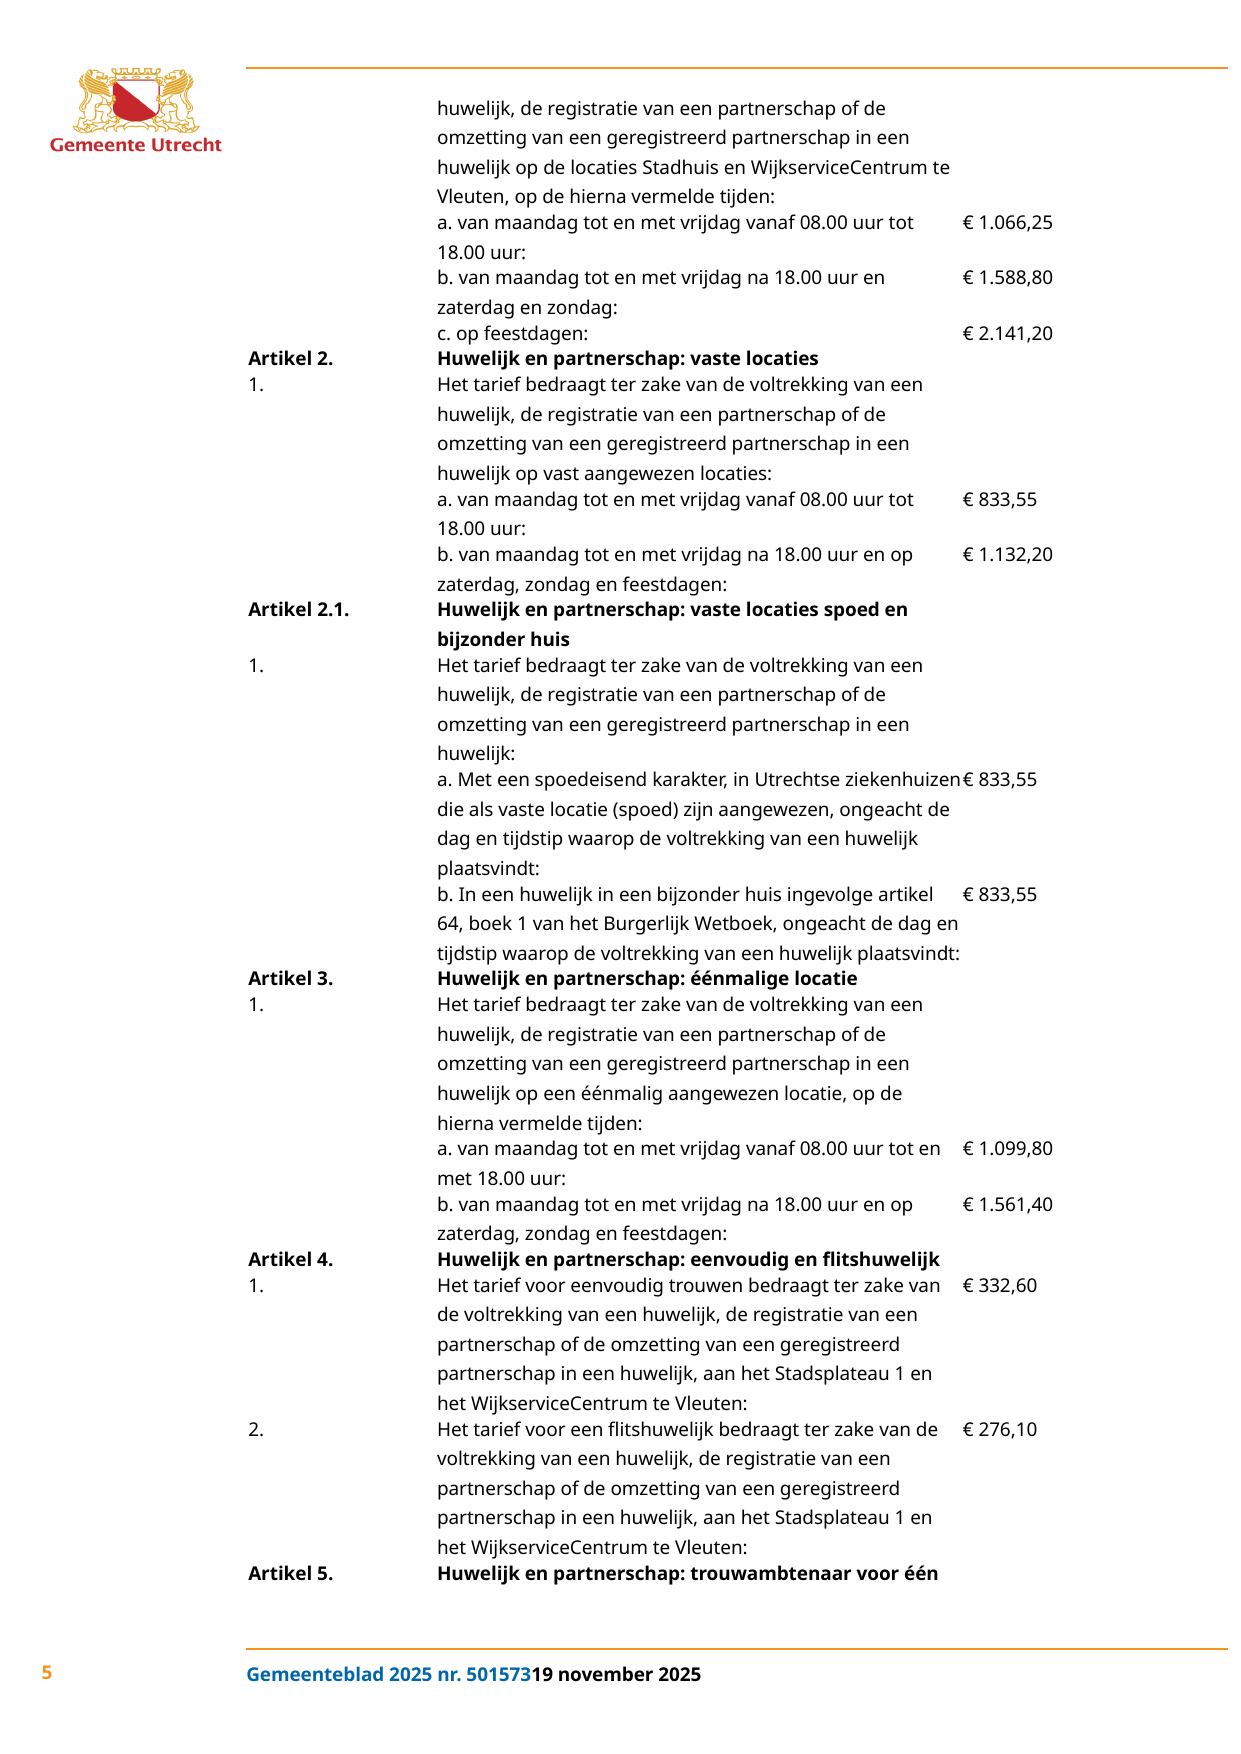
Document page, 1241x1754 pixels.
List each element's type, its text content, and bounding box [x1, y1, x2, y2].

picture [41, 47, 231, 172]
table_cell [963, 1560, 1152, 1586]
table_cell Het tarief voor eenvoudig trouwen bedraagt ter zake van de voltrekking van een huwelijk, de registratie van een partnerschap of de omzetting van een geregistreerd partnerschap in een huwelijk, aan het Stadsplateau 1 en het WijkserviceCentrum te Vleuten: [437, 1272, 963, 1416]
table_cell [248, 265, 437, 320]
table_cell Artikel 2.1. [248, 596, 437, 652]
table_cell Artikel 5. [248, 1560, 437, 1586]
table_cell [248, 766, 437, 881]
table_cell [248, 209, 437, 264]
table_cell € 1.099,80 [963, 1135, 1152, 1191]
table_cell Het tarief bedraagt ter zake van de voltrekking van een huwelijk, de registratie van een partnerschap of de omzetting van een geregistreerd partnerschap in een huwelijk op een éénmalig aangewezen locatie, op de hierna vermelde tijden: [437, 991, 963, 1135]
table_cell € 276,10 [963, 1416, 1152, 1560]
table_cell 1. [248, 1272, 437, 1416]
table_cell € 833,55 [963, 881, 1152, 966]
table_cell a. van maandag tot en met vrijdag vanaf 08.00 uur tot 18.00 uur: [437, 209, 963, 264]
table_cell [963, 95, 1152, 209]
table_cell Het tarief bedraagt ter zake van de voltrekking van een huwelijk, de registratie van een partnerschap of de omzetting van een geregistreerd partnerschap in een huwelijk op vast aangewezen locaties: [437, 371, 963, 486]
table_cell [963, 596, 1152, 652]
table_cell Artikel 3. [248, 966, 437, 991]
table_cell a. van maandag tot en met vrijdag vanaf 08.00 uur tot 18.00 uur: [437, 486, 963, 541]
table_cell [248, 486, 437, 541]
table_cell a. van maandag tot en met vrijdag vanaf 08.00 uur tot en met 18.00 uur: [437, 1135, 963, 1191]
table_cell [963, 966, 1152, 991]
table_cell [963, 1246, 1152, 1272]
table_cell Huwelijk en partnerschap: eenvoudig en flitshuwelijk [437, 1246, 963, 1272]
table_cell a. Met een spoedeisend karakter, in Utrechtse ziekenhuizen die als vaste locatie (spoed) zijn aangewezen, ongeacht de dag en tijdstip waarop de voltrekking van een huwelijk plaatsvindt: [437, 766, 963, 881]
table_cell [963, 346, 1152, 371]
table_cell Huwelijk en partnerschap: trouwambtenaar voor één [437, 1560, 963, 1586]
table_cell Het tarief voor een flitshuwelijk bedraagt ter zake van de voltrekking van een huwelijk, de registratie van een partnerschap of de omzetting van een geregistreerd partnerschap in een huwelijk, aan het Stadsplateau 1 en het WijkserviceCentrum te Vleuten: [437, 1416, 963, 1560]
table_cell 1. [248, 371, 437, 486]
table_cell € 1.066,25 [963, 209, 1152, 264]
table_cell € 332,60 [963, 1272, 1152, 1416]
table_cell € 833,55 [963, 486, 1152, 541]
table_cell Huwelijk en partnerschap: éénmalige locatie [437, 966, 963, 991]
table_cell Huwelijk en partnerschap: vaste locaties spoed en bijzonder huis [437, 596, 963, 652]
table_cell [248, 1191, 437, 1246]
table_cell [248, 95, 437, 209]
table_cell Artikel 4. [248, 1246, 437, 1272]
table_cell Artikel 2. [248, 346, 437, 371]
table_cell b. van maandag tot en met vrijdag na 18.00 uur en zaterdag en zondag: [437, 265, 963, 320]
table_cell € 1.588,80 [963, 265, 1152, 320]
table_cell 2. [248, 1416, 437, 1560]
table_cell € 1.561,40 [963, 1191, 1152, 1246]
table_cell [248, 881, 437, 966]
table_cell [963, 991, 1152, 1135]
table_cell [963, 652, 1152, 766]
table_cell Huwelijk en partnerschap: vaste locaties [437, 346, 963, 371]
table_cell € 833,55 [963, 766, 1152, 881]
table_cell [963, 371, 1152, 486]
table_cell huwelijk, de registratie van een partnerschap of de omzetting van een geregistreerd partnerschap in een huwelijk op de locaties Stadhuis en WijkserviceCentrum te Vleuten, op de hierna vermelde tijden: [437, 95, 963, 209]
table_cell [248, 541, 437, 596]
table_cell Het tarief bedraagt ter zake van de voltrekking van een huwelijk, de registratie van een partnerschap of de omzetting van een geregistreerd partnerschap in een huwelijk: [437, 652, 963, 766]
table_cell € 2.141,20 [963, 320, 1152, 346]
table_cell c. op feestdagen: [437, 320, 963, 346]
table_cell € 1.132,20 [963, 541, 1152, 596]
table_cell [248, 320, 437, 346]
table_cell [248, 1135, 437, 1191]
table_cell b. van maandag tot en met vrijdag na 18.00 uur en op zaterdag, zondag en feestdagen: [437, 1191, 963, 1246]
table_cell 1. [248, 991, 437, 1135]
table_cell b. In een huwelijk in een bijzonder huis ingevolge artikel 64, boek 1 van het Burgerlijk Wetboek, ongeacht de dag en tijdstip waarop de voltrekking van een huwelijk plaatsvindt: [437, 881, 963, 966]
table_cell 1. [248, 652, 437, 766]
table_cell b. van maandag tot en met vrijdag na 18.00 uur en op zaterdag, zondag en feestdagen: [437, 541, 963, 596]
